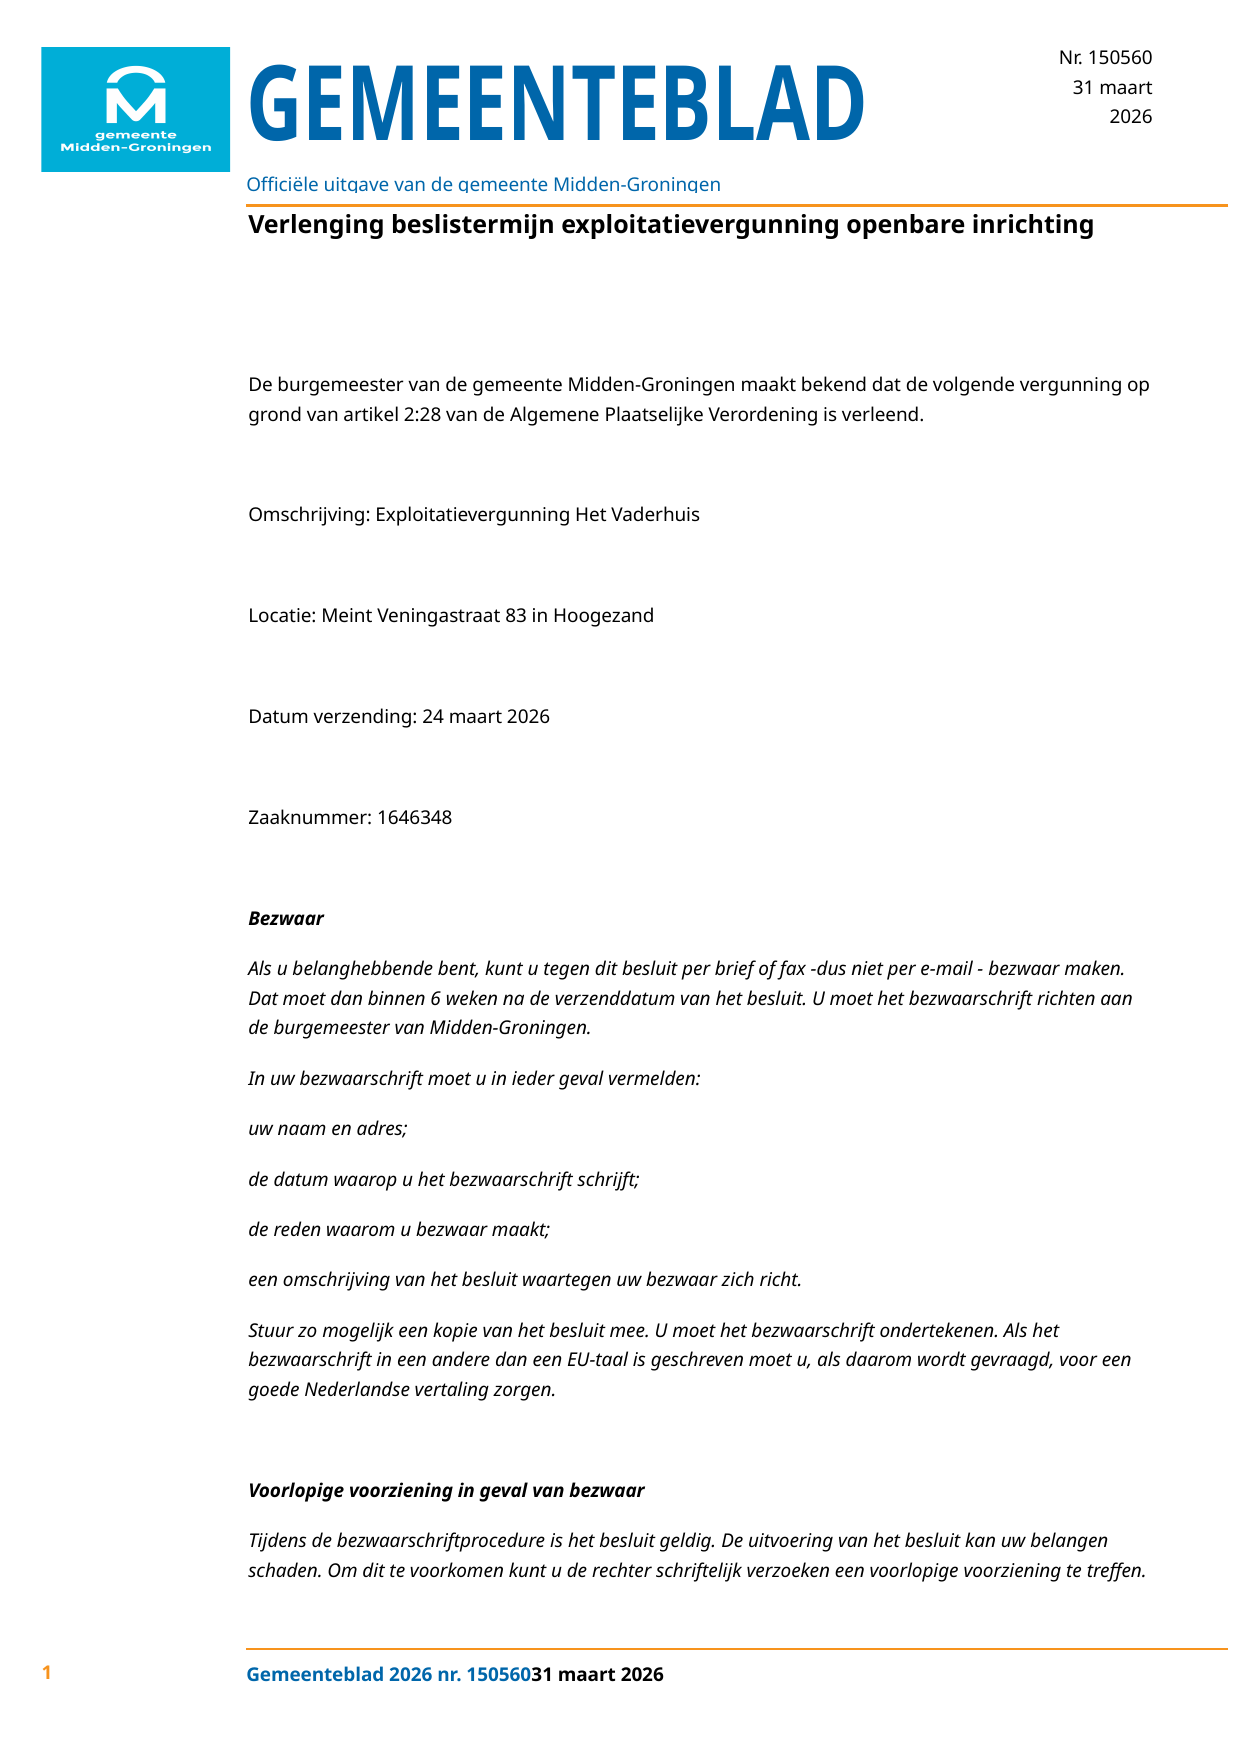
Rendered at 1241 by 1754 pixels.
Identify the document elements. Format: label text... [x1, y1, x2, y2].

text Tijdens de bezwaarschriftprocedure is het besluit geldig. De uitvoering van het besluit kan uw belangen schaden. Om dit te voorkomen kunt u de rechter schriftelijk verzoeken een voorlopige voorziening te treffen. [248, 1527, 1152, 1583]
text Omschrijving: Exploitatievergunning Het Vaderhuis [248, 502, 1152, 527]
text In uw bezwaarschrift moet u in ieder geval vermelden: [248, 1065, 1152, 1091]
text uw naam en adres; [248, 1115, 1152, 1141]
text Locatie: Meint Veningastraat 83 in Hoogezand [248, 602, 1152, 628]
text Als u belanghebbende bent, kunt u tegen dit besluit per brief of fax -dus niet per e-mail - bezwaar maken. Dat moet dan binnen 6 weken na de verzenddatum van het besluit. U moet het bezwaarschrift richten aan de burgemeester van Midden-Groningen. [248, 955, 1152, 1040]
text de reden waarom u bezwaar maakt; [248, 1216, 1152, 1242]
text Stuur zo mogelijk een kopie van het besluit mee. U moet het bezwaarschrift ondertekenen. Als het bezwaarschrift in een andere dan een EU-taal is geschreven moet u, als daarom wordt gevraagd, voor een goede Nederlandse vertaling zorgen. [248, 1317, 1152, 1402]
picture [108, 66, 164, 82]
text Voorlopige voorziening in geval van bezwaar [248, 1477, 1152, 1503]
text Verlenging beslistermijn exploitatievergunning openbare inrichting [248, 207, 1152, 241]
picture [107, 89, 165, 122]
picture [184, 146, 190, 153]
text Bezwaar [248, 905, 1152, 931]
text Datum verzending: 24 maart 2026 [248, 703, 1152, 729]
text De burgemeester van de gemeente Midden-Groningen maakt bekend dat de volgende vergunning op grond van artikel 2:28 van de Algemene Plaatselijke Verordening is verleend. [248, 371, 1152, 426]
text de datum waarop u het bezwaarschrift schrijft; [248, 1166, 1152, 1191]
text Zaaknummer: 1646348 [248, 804, 1152, 830]
text een omschrijving van het besluit waartegen uw bezwaar zich richt. [248, 1267, 1152, 1292]
